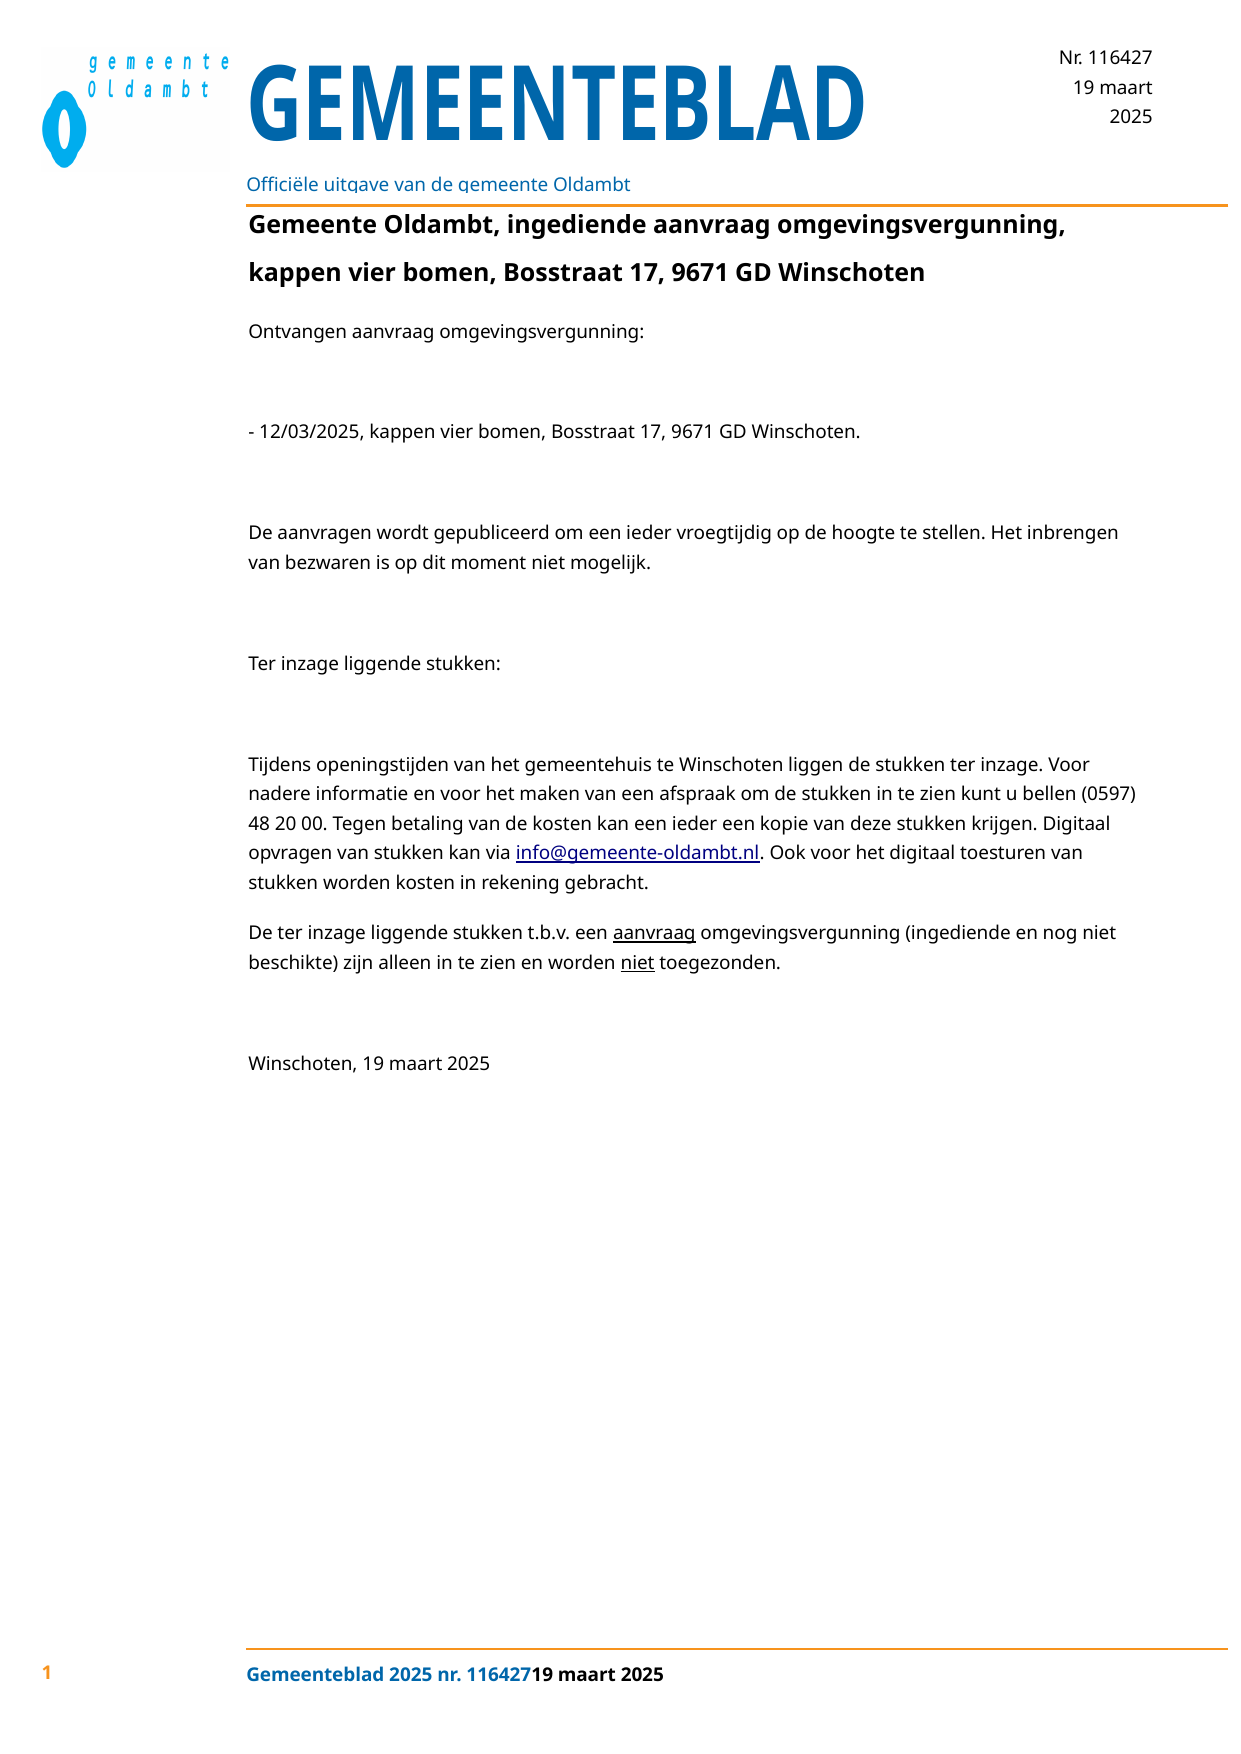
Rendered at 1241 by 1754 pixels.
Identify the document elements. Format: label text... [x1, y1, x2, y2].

text Tijdens openingstijden van het gemeentehuis te Winschoten liggen de stukken ter inzage. Voor nadere informatie en voor het maken van een afspraak om de stukken in te zien kunt u bellen (0597) 48 20 00. Tegen betaling van de kosten kan een ieder een kopie van deze stukken krijgen. Digitaal opvragen van stukken kan via info@gemeente-oldambt.nl. Ook voor het digitaal toesturen van stukken worden kosten in rekening gebracht. [248, 751, 1152, 895]
text Ter inzage liggende stukken: [248, 650, 1152, 676]
text Ontvangen aanvraag omgevingsvergunning: [248, 318, 1152, 344]
picture [41, 47, 231, 172]
text De aanvragen wordt gepubliceerd om een ieder vroegtijdig op de hoogte te stellen. Het inbrengen van bezwaren is op dit moment niet mogelijk. [248, 519, 1152, 575]
text Gemeente Oldambt, ingediende aanvraag omgevingsvergunning, kappen vier bomen, Bosstraat 17, 9671 GD Winschoten [248, 207, 1152, 288]
text Winschoten, 19 maart 2025 [248, 1050, 1152, 1076]
text De ter inzage liggende stukken t.b.v. een aanvraag omgevingsvergunning (ingediende en nog niet beschikte) zijn alleen in te zien en worden niet toegezonden. [248, 919, 1152, 975]
text - 12/03/2025, kappen vier bomen, Bosstraat 17, 9671 GD Winschoten. [248, 419, 1152, 444]
